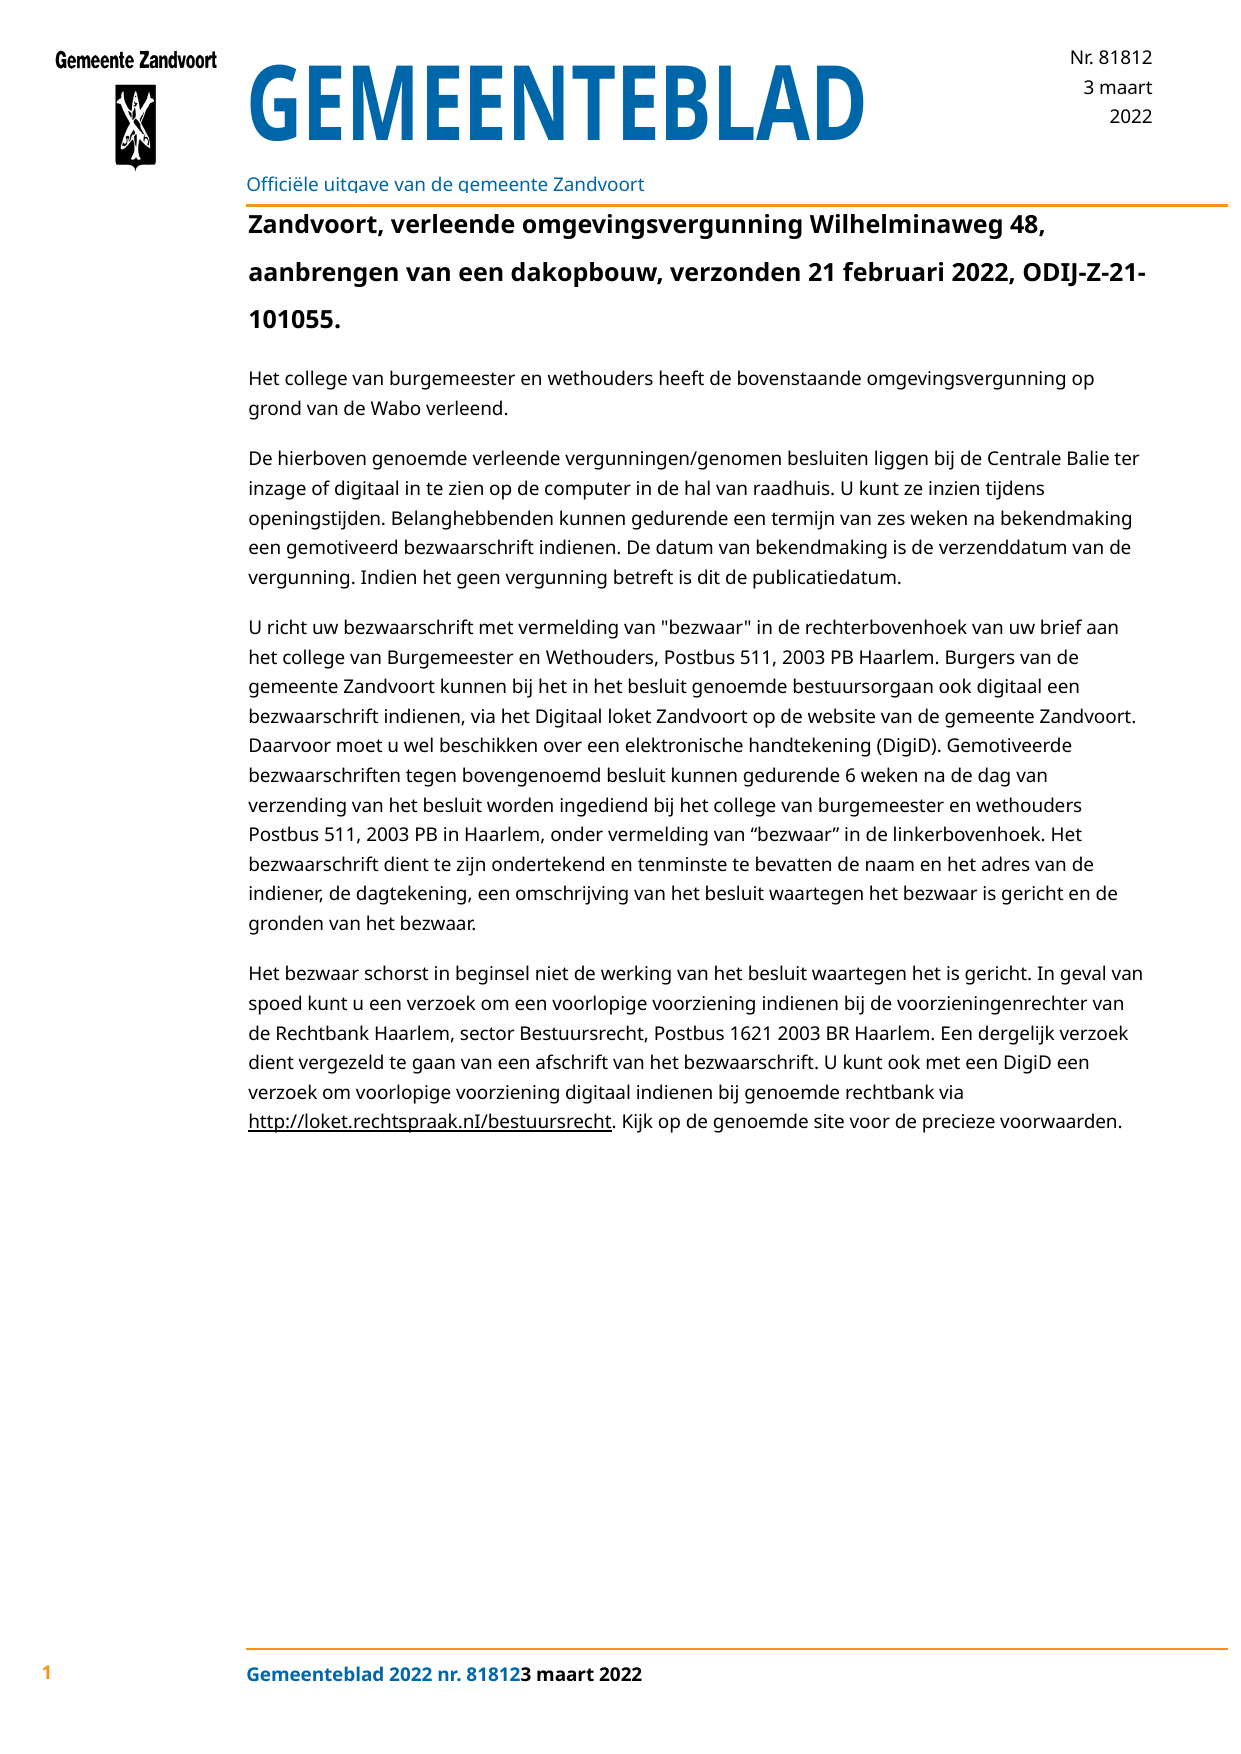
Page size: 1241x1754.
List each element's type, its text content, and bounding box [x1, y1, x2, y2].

picture [41, 47, 231, 172]
text De hierboven genoemde verleende vergunningen/genomen besluiten liggen bij de Centrale Balie ter inzage of digitaal in te zien op de computer in de hal van raadhuis. U kunt ze inzien tijdens openingstijden. Belanghebbenden kunnen gedurende een termijn van zes weken na bekendmaking een gemotiveerd bezwaarschrift indienen. De datum van bekendmaking is de verzenddatum van de vergunning. Indien het geen vergunning betreft is dit de publicatiedatum. [248, 446, 1152, 589]
text U richt uw bezwaarschrift met vermelding van "bezwaar" in de rechterbovenhoek van uw brief aan het college van Burgemeester en Wethouders, Postbus 511, 2003 PB Haarlem. Burgers van de gemeente Zandvoort kunnen bij het in het besluit genoemde bestuursorgaan ook digitaal een bezwaarschrift indienen, via het Digitaal loket Zandvoort op de website van de gemeente Zandvoort. Daarvoor moet u wel beschikken over een elektronische handtekening (DigiD). Gemotiveerde bezwaarschriften tegen bovengenoemd besluit kunnen gedurende 6 weken na de dag van verzending van het besluit worden ingediend bij het college van burgemeester en wethouders Postbus 511, 2003 PB in Haarlem, onder vermelding van “bezwaar” in de linkerbovenhoek. Het bezwaarschrift dient te zijn ondertekend en tenminste te bevatten de naam en het adres van de indiener, de dagtekening, een omschrijving van het besluit waartegen het bezwaar is gericht en de gronden van het bezwaar. [248, 614, 1152, 936]
text Het college van burgemeester en wethouders heeft de bovenstaande omgevingsvergunning op grond van de Wabo verleend. [248, 366, 1152, 421]
text Het bezwaar schorst in beginsel niet de werking van het besluit waartegen het is gericht. In geval van spoed kunt u een verzoek om een voorlopige voorziening indienen bij de voorzieningenrechter van de Rechtbank Haarlem, sector Bestuursrecht, Postbus 1621 2003 BR Haarlem. Een dergelijk verzoek dient vergezeld te gaan van een afschrift van het bezwaarschrift. U kunt ook met een DigiD een verzoek om voorlopige voorziening digitaal indienen bij genoemde rechtbank via http://loket.rechtspraak.nI/bestuursrecht. Kijk op de genoemde site voor de precieze voorwaarden. [248, 961, 1152, 1134]
text Zandvoort, verleende omgevingsvergunning Wilhelminaweg 48, aanbrengen van een dakopbouw, verzonden 21 februari 2022, ODIJ-Z-21-101055. [248, 207, 1152, 336]
